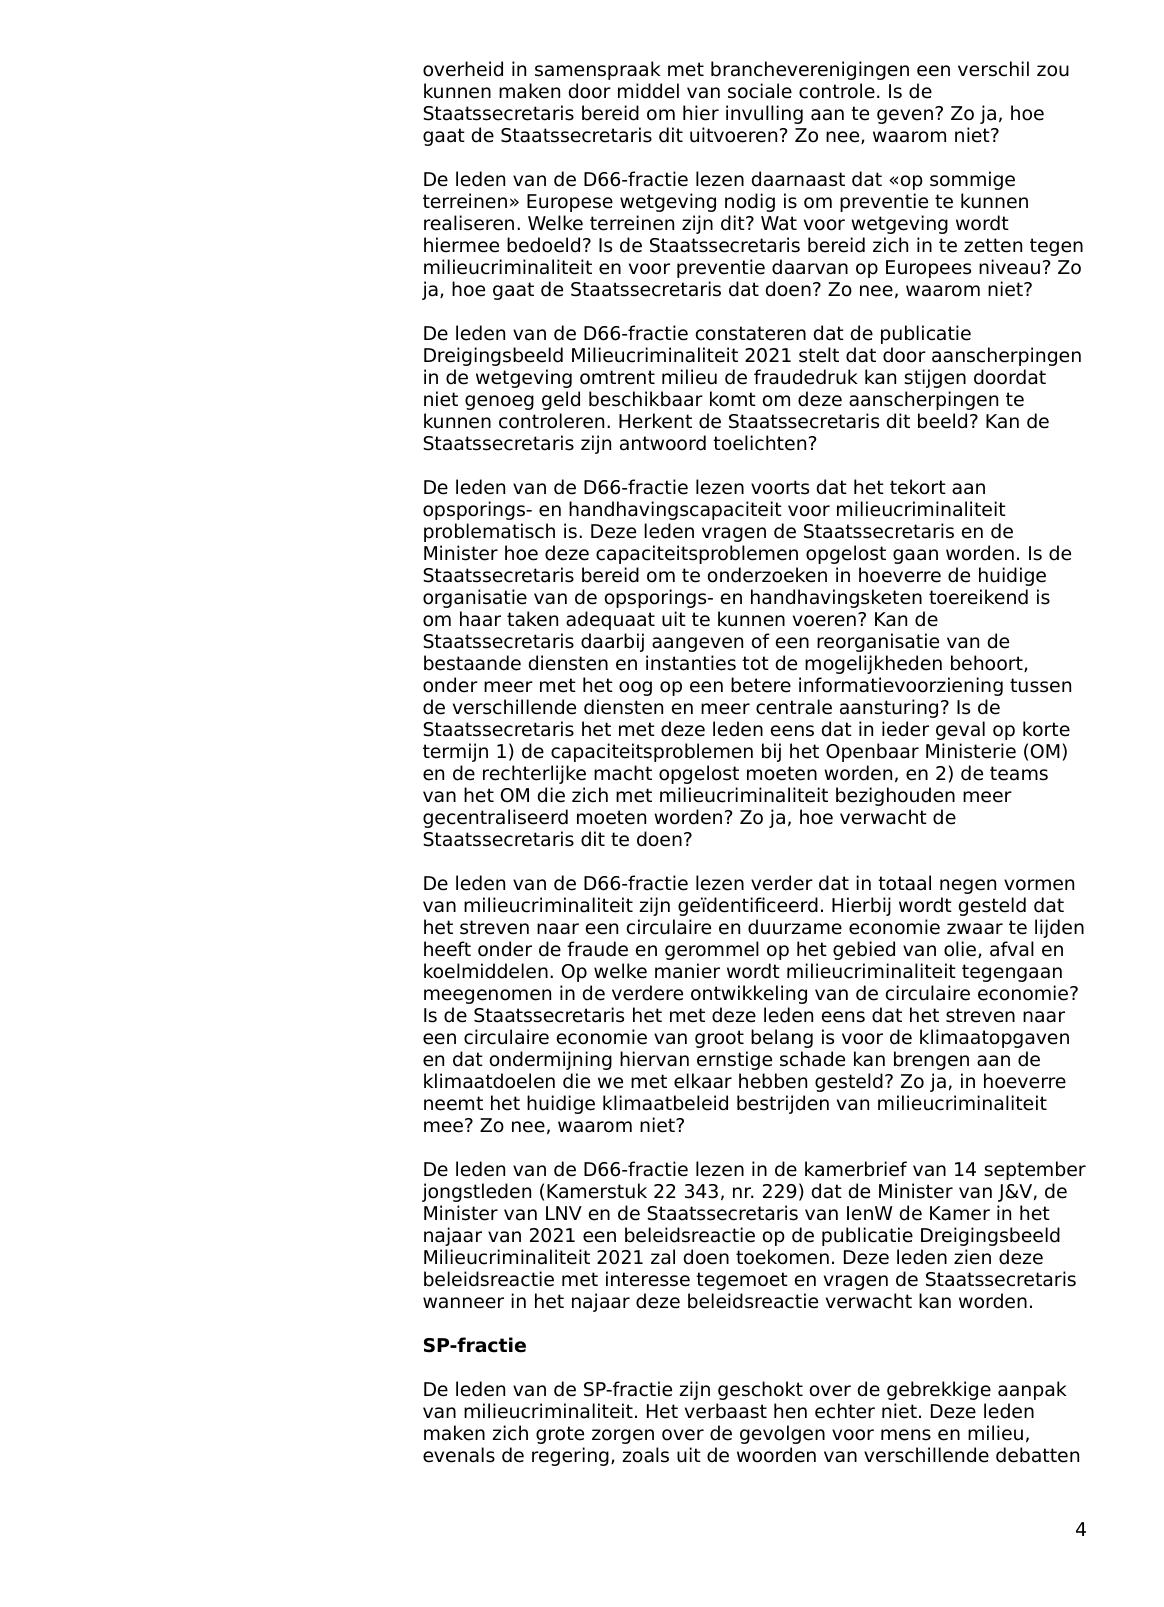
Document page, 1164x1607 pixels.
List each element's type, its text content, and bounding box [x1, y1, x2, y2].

subtitle SP-fractie [422, 1335, 1087, 1357]
text De leden van de D66-fractie lezen verder dat in totaal negen vormen van milieucriminaliteit zijn geïdentificeerd. Hierbij wordt gesteld dat het streven naar een circulaire en duurzame economie zwaar te lijden heeft onder de fraude en gerommel op het gebied van olie, afval en koelmiddelen. Op welke manier wordt milieucriminaliteit tegengaan meegenomen in de verdere ontwikkeling van de circulaire economie? Is de Staatssecretaris het met deze leden eens dat het streven naar een circulaire economie van groot belang is voor de klimaatopgaven en dat ondermijning hiervan ernstige schade kan brengen aan de klimaatdoelen die we met elkaar hebben gesteld? Zo ja, in hoeverre neemt het huidige klimaatbeleid bestrijden van milieucriminaliteit mee? Zo nee, waarom niet? [422, 873, 1087, 1137]
text De leden van de D66-fractie constateren dat de publicatie Dreigingsbeeld Milieucriminaliteit 2021 stelt dat door aanscherpingen in de wetgeving omtrent milieu de fraudedruk kan stijgen doordat niet genoeg geld beschikbaar komt om deze aanscherpingen te kunnen controleren. Herkent de Staatssecretaris dit beeld? Kan de Staatssecretaris zijn antwoord toelichten? [422, 323, 1087, 455]
text De leden van de D66-fractie lezen daarnaast dat «op sommige terreinen» Europese wetgeving nodig is om preventie te kunnen realiseren. Welke terreinen zijn dit? Wat voor wetgeving wordt hiermee bedoeld? Is de Staatssecretaris bereid zich in te zetten tegen milieucriminaliteit en voor preventie daarvan op Europees niveau? Zo ja, hoe gaat de Staatssecretaris dat doen? Zo nee, waarom niet? [422, 169, 1087, 301]
text De leden van de D66-fractie lezen voorts dat het tekort aan opsporings- en handhavingscapaciteit voor milieucriminaliteit problematisch is. Deze leden vragen de Staatssecretaris en de Minister hoe deze capaciteitsproblemen opgelost gaan worden. Is de Staatssecretaris bereid om te onderzoeken in hoeverre de huidige organisatie van de opsporings- en handhavingsketen toereikend is om haar taken adequaat uit te kunnen voeren? Kan de Staatssecretaris daarbij aangeven of een reorganisatie van de bestaande diensten en instanties tot de mogelijkheden behoort, onder meer met het oog op een betere informatievoorziening tussen de verschillende diensten en meer centrale aansturing? Is de Staatssecretaris het met deze leden eens dat in ieder geval op korte termijn 1) de capaciteitsproblemen bij het Openbaar Ministerie (OM) en de rechterlijke macht opgelost moeten worden, en 2) de teams van het OM die zich met milieucriminaliteit bezighouden meer gecentraliseerd moeten worden? Zo ja, hoe verwacht de Staatssecretaris dit te doen? [422, 477, 1087, 851]
text De leden van de D66-fractie lezen in de kamerbrief van 14 september jongstleden (Kamerstuk 22 343, nr. 229) dat de Minister van J&V, de Minister van LNV en de Staatssecretaris van IenW de Kamer in het najaar van 2021 een beleidsreactie op de publicatie Dreigingsbeeld Milieucriminaliteit 2021 zal doen toekomen. Deze leden zien deze beleidsreactie met interesse tegemoet en vragen de Staatssecretaris wanneer in het najaar deze beleidsreactie verwacht kan worden. [422, 1159, 1087, 1313]
text overheid in samenspraak met brancheverenigingen een verschil zou kunnen maken door middel van sociale controle. Is de Staatssecretaris bereid om hier invulling aan te geven? Zo ja, hoe gaat de Staatssecretaris dit uitvoeren? Zo nee, waarom niet? [422, 59, 1087, 147]
text De leden van de SP-fractie zijn geschokt over de gebrekkige aanpak van milieucriminaliteit. Het verbaast hen echter niet. Deze leden maken zich grote zorgen over de gevolgen voor mens en milieu, evenals de regering, zoals uit de woorden van verschillende debatten [422, 1379, 1087, 1467]
